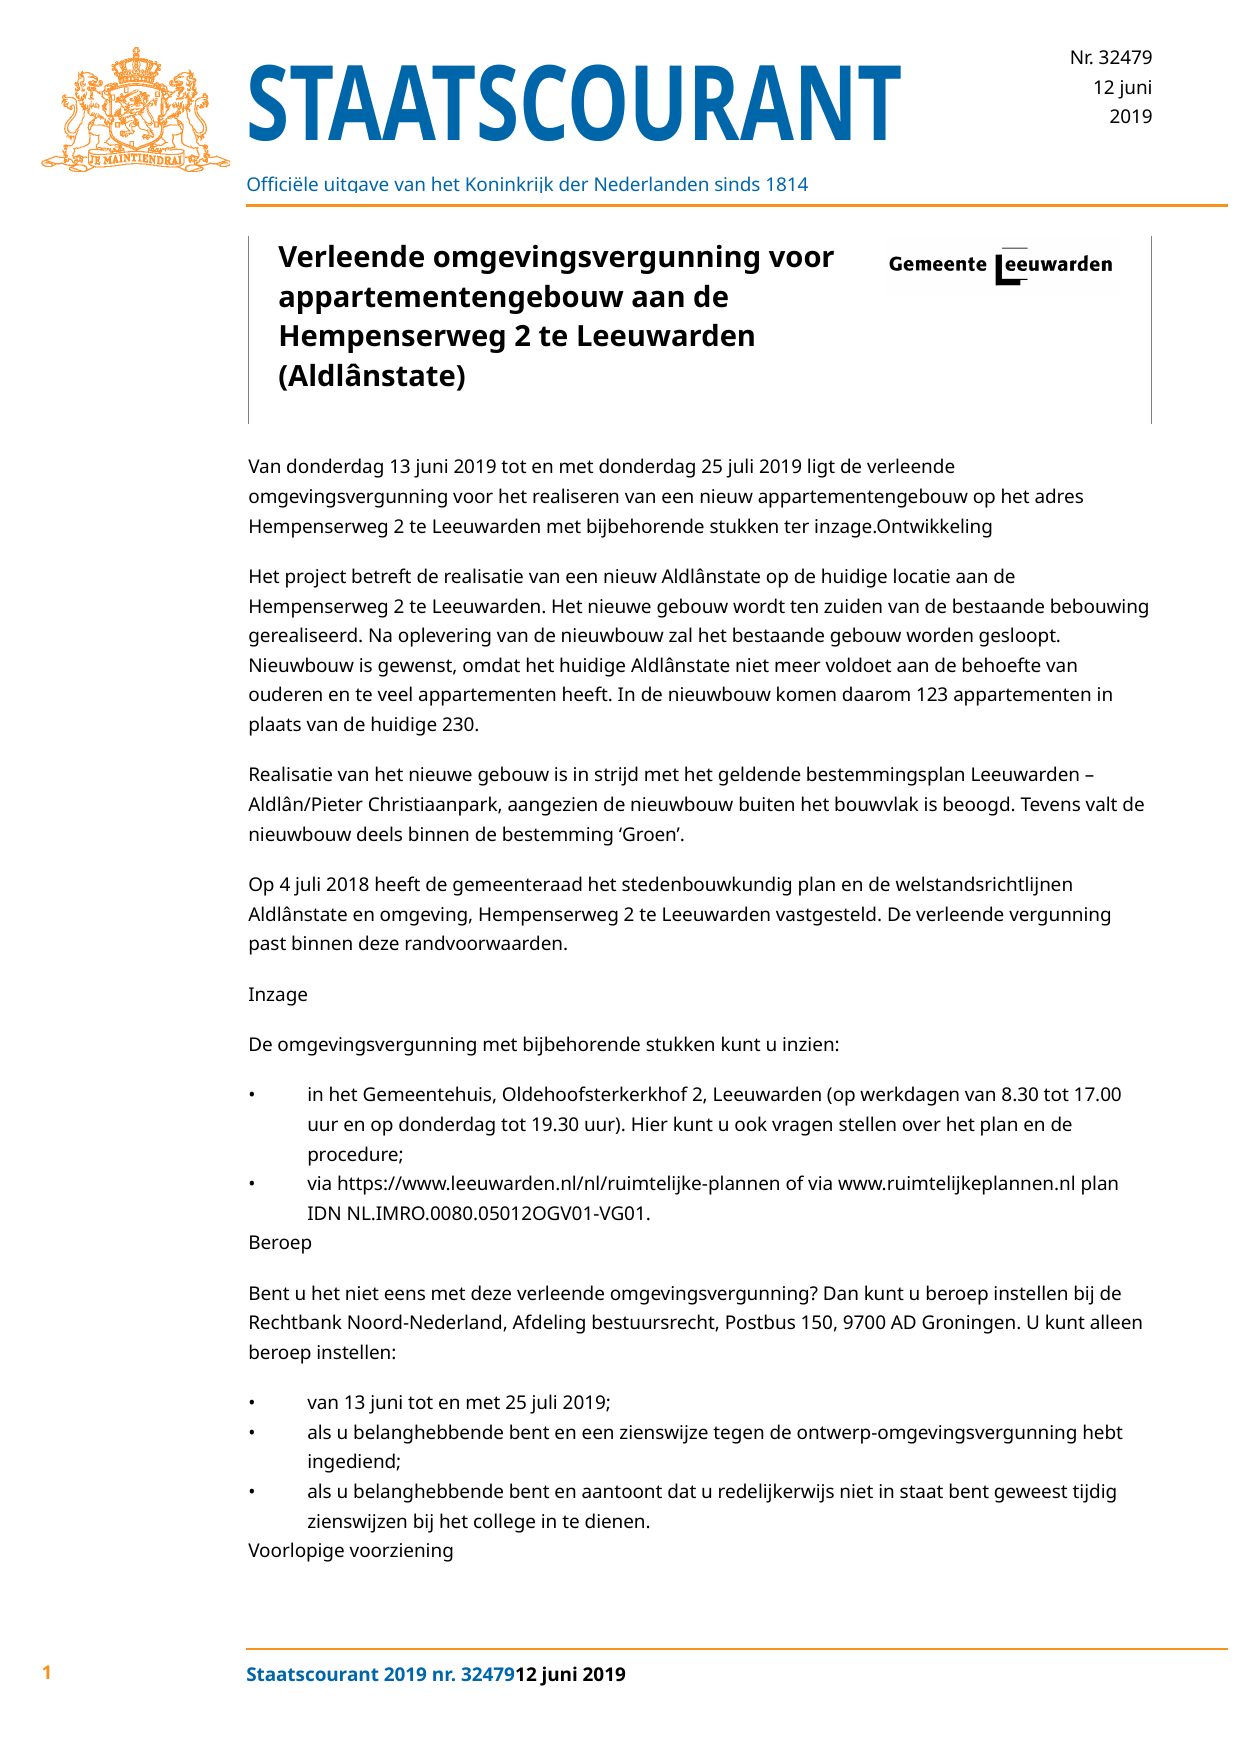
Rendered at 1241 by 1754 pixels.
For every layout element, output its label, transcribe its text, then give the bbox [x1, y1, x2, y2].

list in het Gemeentehuis, Oldehoofsterkerkhof 2, Leeuwarden (op werkdagen van 8.30 tot 17.00 uur en op donderdag tot 19.30 uur). Hier kunt u ook vragen stellen over het plan en de procedure; [248, 1082, 1152, 1166]
text Bent u het niet eens met deze verleende omgevingsvergunning? Dan kunt u beroep instellen bij de Rechtbank Noord-Nederland, Afdeling bestuursrecht, Postbus 150, 9700 AD Groningen. U kunt alleen beroep instellen: [248, 1280, 1152, 1365]
text Inzage [248, 981, 1152, 1006]
list als u belanghebbende bent en een zienswijze tegen de ontwerp-omgevingsvergunning hebt ingediend; [248, 1419, 1152, 1474]
text Realisatie van het nieuwe gebouw is in strijd met het geldende bestemmingsplan Leeuwarden – Aldlân/Pieter Christiaanpark, aangezien de nieuwbouw buiten het bouwvlak is beoogd. Tevens valt de nieuwbouw deels binnen de bestemming ‘Groen’. [248, 762, 1152, 846]
list via https://www.leeuwarden.nl/nl/ruimtelijke-plannen of via www.ruimtelijkeplannen.nl plan IDN NL.IMRO.0080.05012OGV01-VG01. [248, 1170, 1152, 1226]
text Op 4 juli 2018 heeft de gemeenteraad het stedenbouwkundig plan en de welstandsrichtlijnen Aldlânstate en omgeving, Hempenserweg 2 te Leeuwarden vastgesteld. De verleende vergunning past binnen deze randvoorwaarden. [248, 871, 1152, 956]
list als u belanghebbende bent en aantoont dat u redelijkerwijs niet in staat bent geweest tijdig zienswijzen bij het college in te dienen. [248, 1478, 1152, 1533]
text Het project betreft de realisatie van een nieuw Aldlânstate op de huidige locatie aan de Hempenserweg 2 te Leeuwarden. Het nieuwe gebouw wordt ten zuiden van de bestaande bebouwing gerealiseerd. Na oplevering van de nieuwbouw zal het bestaande gebouw worden gesloopt. Nieuwbouw is gewenst, omdat het huidige Aldlânstate niet meer voldoet aan de behoefte van ouderen en te veel appartementen heeft. In de nieuwbouw komen daarom 123 appartementen in plaats van de huidige 230. [248, 563, 1152, 737]
text Van donderdag 13 juni 2019 tot en met donderdag 25 juli 2019 ligt de verleende omgevingsvergunning voor het realiseren van een nieuw appartementengebouw op het adres Hempenserweg 2 te Leeuwarden met bijbehorende stukken ter inzage.Ontwikkeling [248, 454, 1152, 538]
list van 13 juni tot en met 25 juli 2019; [248, 1389, 1152, 1415]
text Voorlopige voorziening [248, 1537, 1152, 1563]
text Beroep [248, 1229, 1152, 1255]
picture [41, 47, 231, 172]
text De omgevingsvergunning met bijbehorende stukken kunt u inzien: [248, 1031, 1152, 1057]
table_header [850, 236, 1151, 424]
picture [882, 236, 1119, 297]
table_header Verleende omgevingsvergunning voor appartementengebouw aan de Hempenserweg 2 te Leeuwarden (Aldlânstate) [249, 236, 850, 424]
